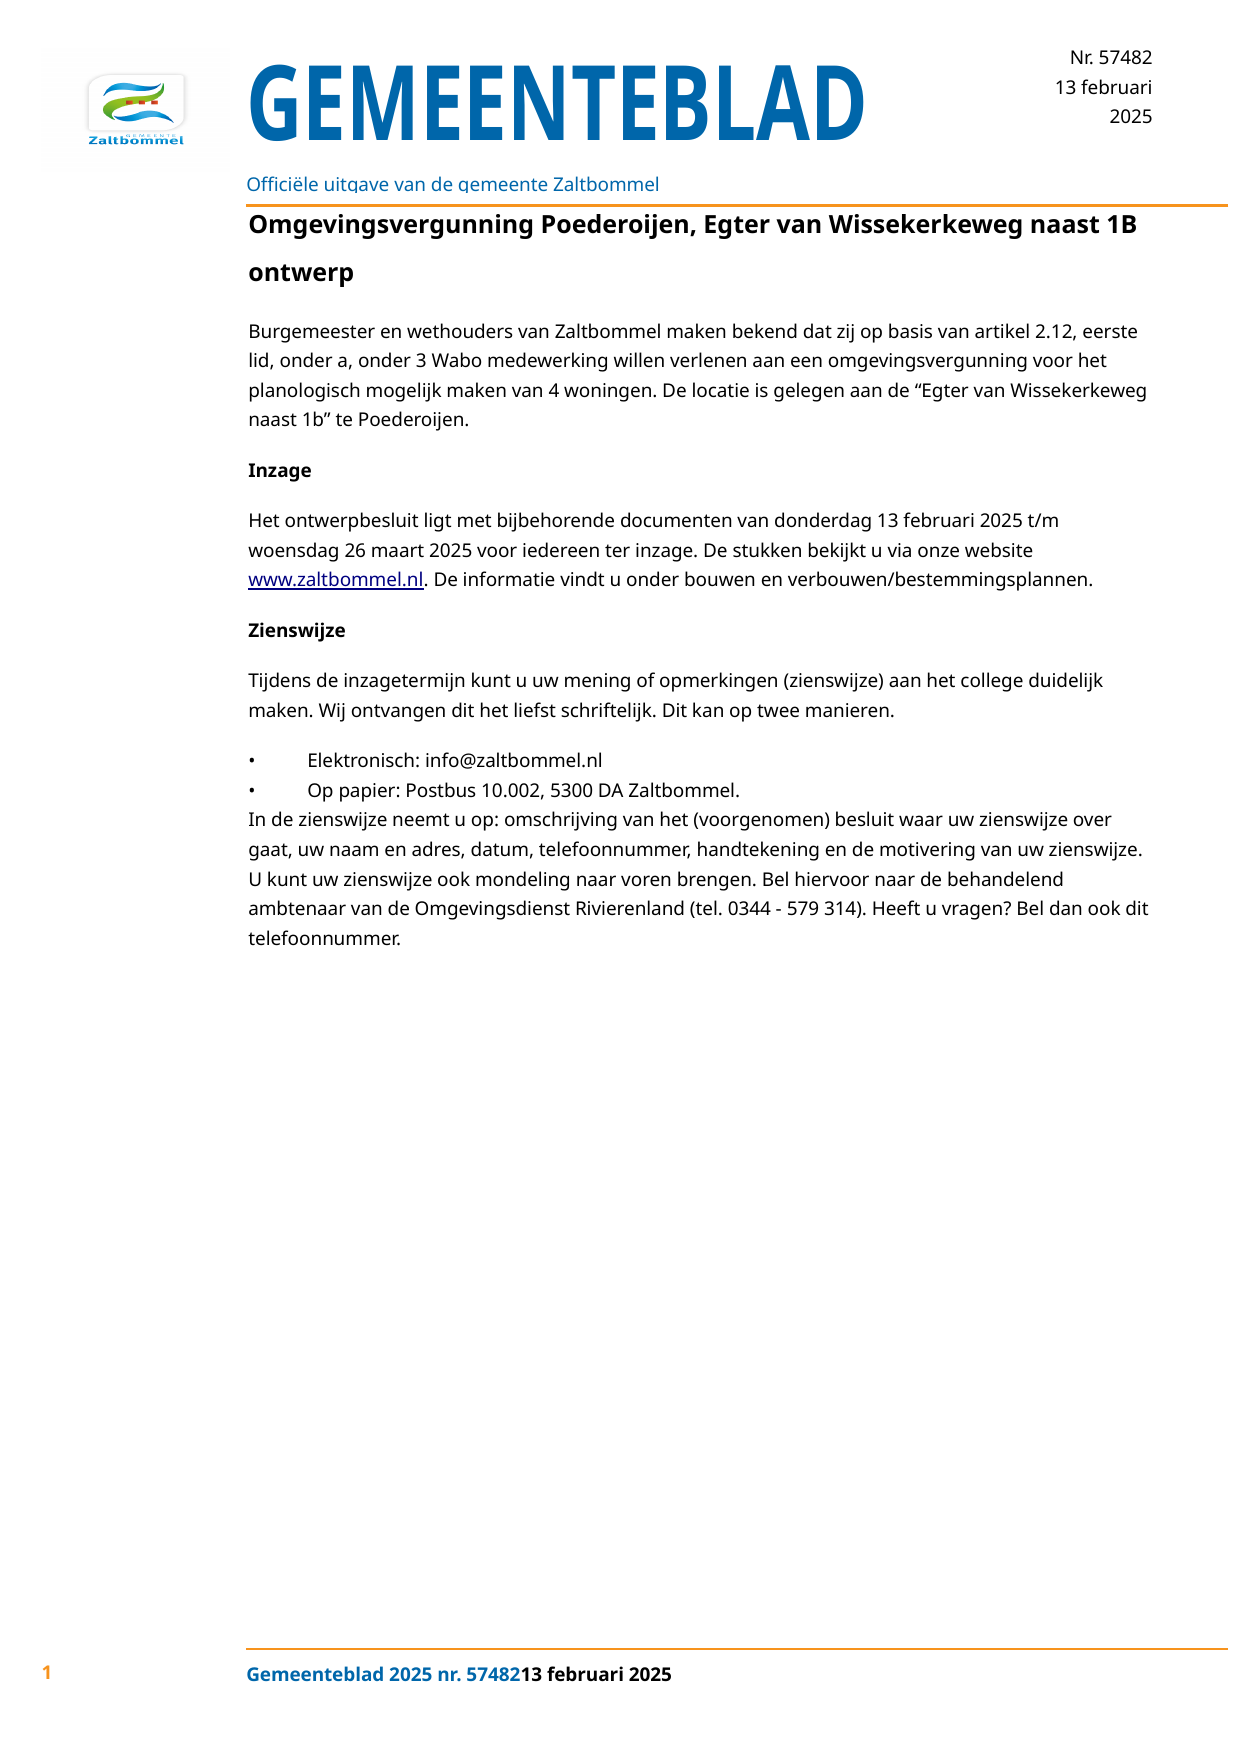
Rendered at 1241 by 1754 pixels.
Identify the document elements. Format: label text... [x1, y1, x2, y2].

text Tijdens de inzagetermijn kunt u uw mening of opmerkingen (zienswijze) aan het college duidelijk maken. Wij ontvangen dit het liefst schriftelijk. Dit kan op twee manieren. [248, 667, 1152, 723]
text Inzage [248, 457, 1152, 483]
text Zienswijze [248, 617, 1152, 643]
text Het ontwerpbesluit ligt met bijbehorende documenten van donderdag 13 februari 2025 t/m woensdag 26 maart 2025 voor iedereen ter inzage. De stukken bekijkt u via onze website www.zaltbommel.nl. De informatie vindt u onder bouwen en verbouwen/bestemmingsplannen. [248, 507, 1152, 592]
picture [41, 47, 231, 172]
text Burgemeester en wethouders van Zaltbommel maken bekend dat zij op basis van artikel 2.12, eerste lid, onder a, onder 3 Wabo medewerking willen verlenen aan een omgevingsvergunning voor het planologisch mogelijk maken van 4 woningen. De locatie is gelegen aan de “Egter van Wissekerkeweg naast 1b” te Poederoijen. [248, 318, 1152, 432]
text In de zienswijze neemt u op: omschrijving van het (voorgenomen) besluit waar uw zienswijze over gaat, uw naam en adres, datum, telefoonnummer, handtekening en de motivering van uw zienswijze. U kunt uw zienswijze ook mondeling naar voren brengen. Bel hiervoor naar de behandelend ambtenaar van de Omgevingsdienst Rivierenland (tel. 0344 - 579 314). Heeft u vragen? Bel dan ook dit telefoonnummer. [248, 807, 1152, 951]
list Elektronisch: info@zaltbommel.nl [248, 747, 1152, 773]
list Op papier: Postbus 10.002, 5300 DA Zaltbommel. [248, 777, 1152, 803]
text Omgevingsvergunning Poederoijen, Egter van Wissekerkeweg naast 1B ontwerp [248, 207, 1152, 288]
